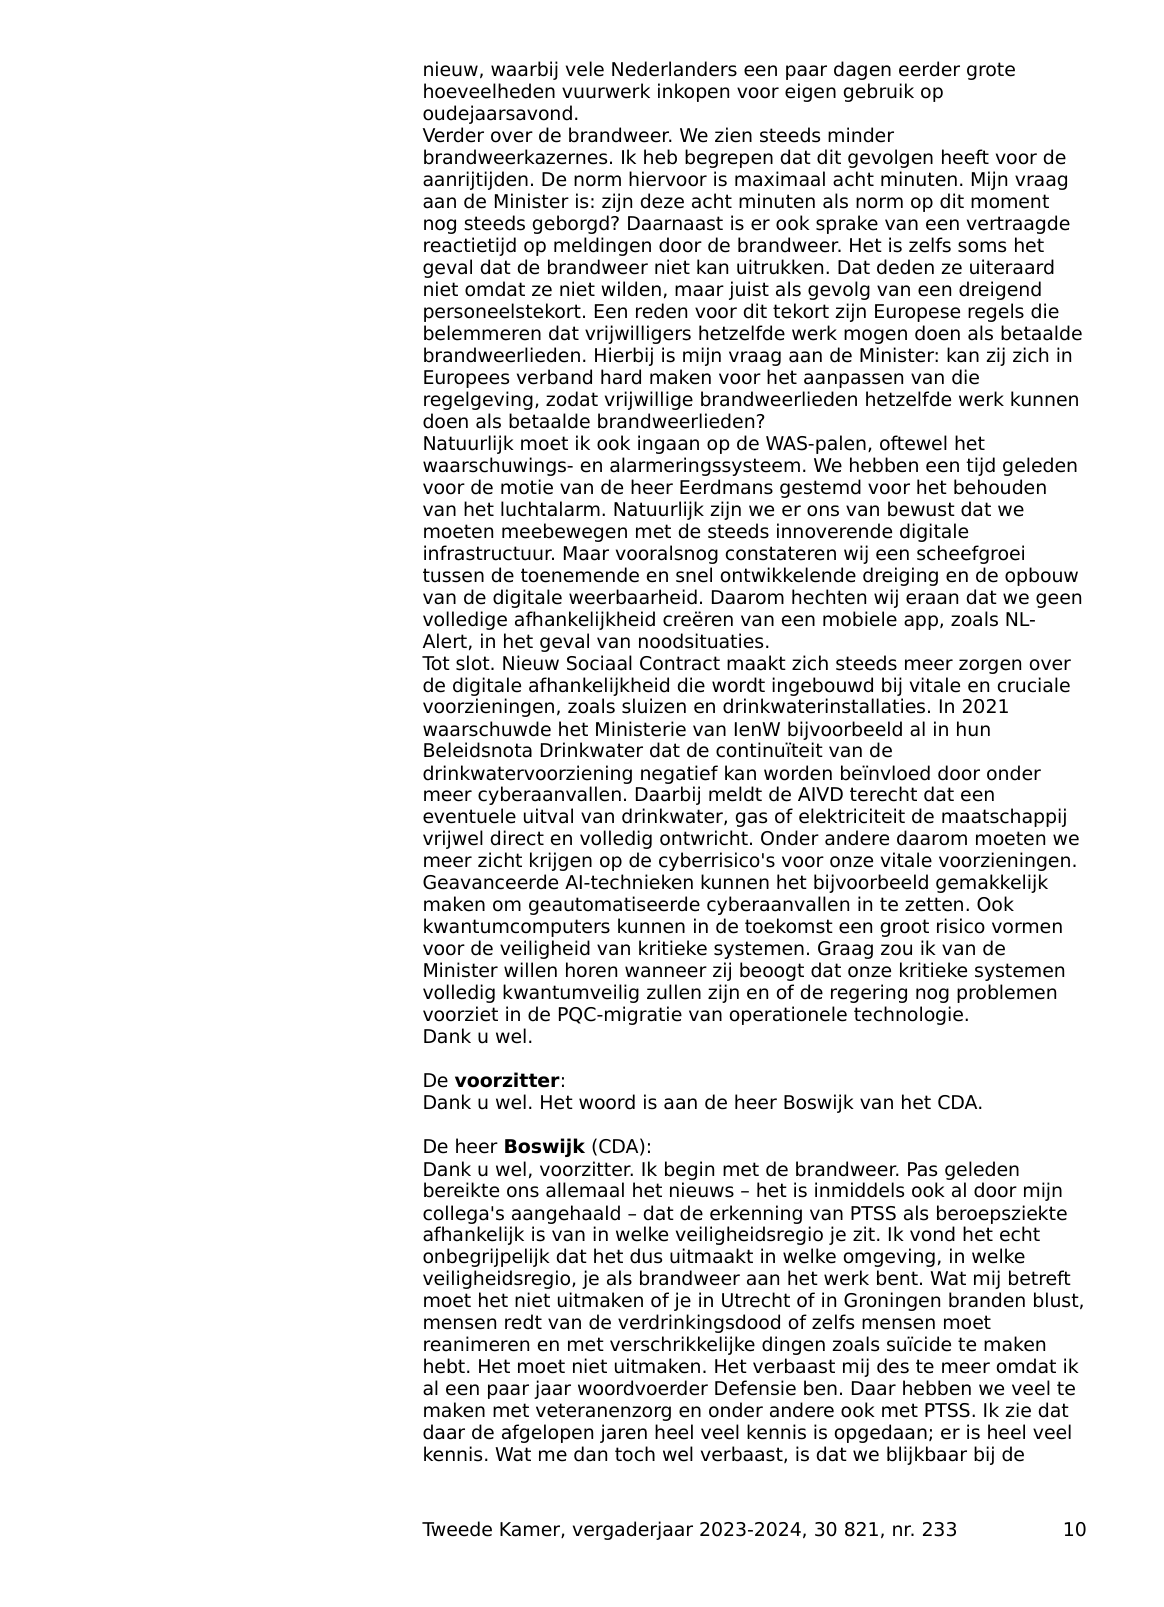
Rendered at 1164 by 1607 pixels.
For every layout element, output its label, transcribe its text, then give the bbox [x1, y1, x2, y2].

text Tot slot. Nieuw Sociaal Contract maakt zich steeds meer zorgen over de digitale afhankelijkheid die wordt ingebouwd bij vitale en cruciale voorzieningen, zoals sluizen en drinkwaterinstallaties. In 2021 waarschuwde het Ministerie van IenW bijvoorbeeld al in hun Beleidsnota Drinkwater dat de continuïteit van de drinkwatervoorziening negatief kan worden beïnvloed door onder meer cyberaanvallen. Daarbij meldt de AIVD terecht dat een eventuele uitval van drinkwater, gas of elektriciteit de maatschappij vrijwel direct en volledig ontwricht. Onder andere daarom moeten we meer zicht krijgen op de cyberrisico's voor onze vitale voorzieningen. Geavanceerde AI-technieken kunnen het bijvoorbeeld gemakkelijk maken om geautomatiseerde cyberaanvallen in te zetten. Ook kwantumcomputers kunnen in de toekomst een groot risico vormen voor de veiligheid van kritieke systemen. Graag zou ik van de Minister willen horen wanneer zij beoogt dat onze kritieke systemen volledig kwantumveilig zullen zijn en of de regering nog problemen voorziet in de PQC-migratie van operationele technologie. [422, 652, 1087, 1026]
text nieuw, waarbij vele Nederlanders een paar dagen eerder grote hoeveelheden vuurwerk inkopen voor eigen gebruik op oudejaarsavond. [422, 59, 1087, 125]
text Natuurlijk moet ik ook ingaan op de WAS-palen, oftewel het waarschuwings- en alarmeringssysteem. We hebben een tijd geleden voor de motie van de heer Eerdmans gestemd voor het behouden van het luchtalarm. Natuurlijk zijn we er ons van bewust dat we moeten meebewegen met de steeds innoverende digitale infrastructuur. Maar vooralsnog constateren wij een scheefgroei tussen de toenemende en snel ontwikkelende dreiging en de opbouw van de digitale weerbaarheid. Daarom hechten wij eraan dat we geen volledige afhankelijkheid creëren van een mobiele app, zoals NL-Alert, in het geval van noodsituaties. [422, 433, 1087, 652]
text Dank u wel. Het woord is aan de heer Boswijk van het CDA. [422, 1092, 1087, 1114]
text De heer Boswijk (CDA): [422, 1136, 1087, 1158]
text Dank u wel. [422, 1026, 1087, 1048]
text Verder over de brandweer. We zien steeds minder brandweerkazernes. Ik heb begrepen dat dit gevolgen heeft voor de aanrijtijden. De norm hiervoor is maximaal acht minuten. Mijn vraag aan de Minister is: zijn deze acht minuten als norm op dit moment nog steeds geborgd? Daarnaast is er ook sprake van een vertraagde reactietijd op meldingen door de brandweer. Het is zelfs soms het geval dat de brandweer niet kan uitrukken. Dat deden ze uiteraard niet omdat ze niet wilden, maar juist als gevolg van een dreigend personeelstekort. Een reden voor dit tekort zijn Europese regels die belemmeren dat vrijwilligers hetzelfde werk mogen doen als betaalde brandweerlieden. Hierbij is mijn vraag aan de Minister: kan zij zich in Europees verband hard maken voor het aanpassen van die regelgeving, zodat vrijwillige brandweerlieden hetzelfde werk kunnen doen als betaalde brandweerlieden? [422, 125, 1087, 433]
text Dank u wel, voorzitter. Ik begin met de brandweer. Pas geleden bereikte ons allemaal het nieuws – het is inmiddels ook al door mijn collega's aangehaald – dat de erkenning van PTSS als beroepsziekte afhankelijk is van in welke veiligheidsregio je zit. Ik vond het echt onbegrijpelijk dat het dus uitmaakt in welke omgeving, in welke veiligheidsregio, je als brandweer aan het werk bent. Wat mij betreft moet het niet uitmaken of je in Utrecht of in Groningen branden blust, mensen redt van de verdrinkingsdood of zelfs mensen moet reanimeren en met verschrikkelijke dingen zoals suïcide te maken hebt. Het moet niet uitmaken. Het verbaast mij des te meer omdat ik al een paar jaar woordvoerder Defensie ben. Daar hebben we veel te maken met veteranenzorg en onder andere ook met PTSS. Ik zie dat daar de afgelopen jaren heel veel kennis is opgedaan; er is heel veel kennis. Wat me dan toch wel verbaast, is dat we blijkbaar bij de [422, 1158, 1087, 1466]
text De voorzitter: [422, 1070, 1087, 1092]
